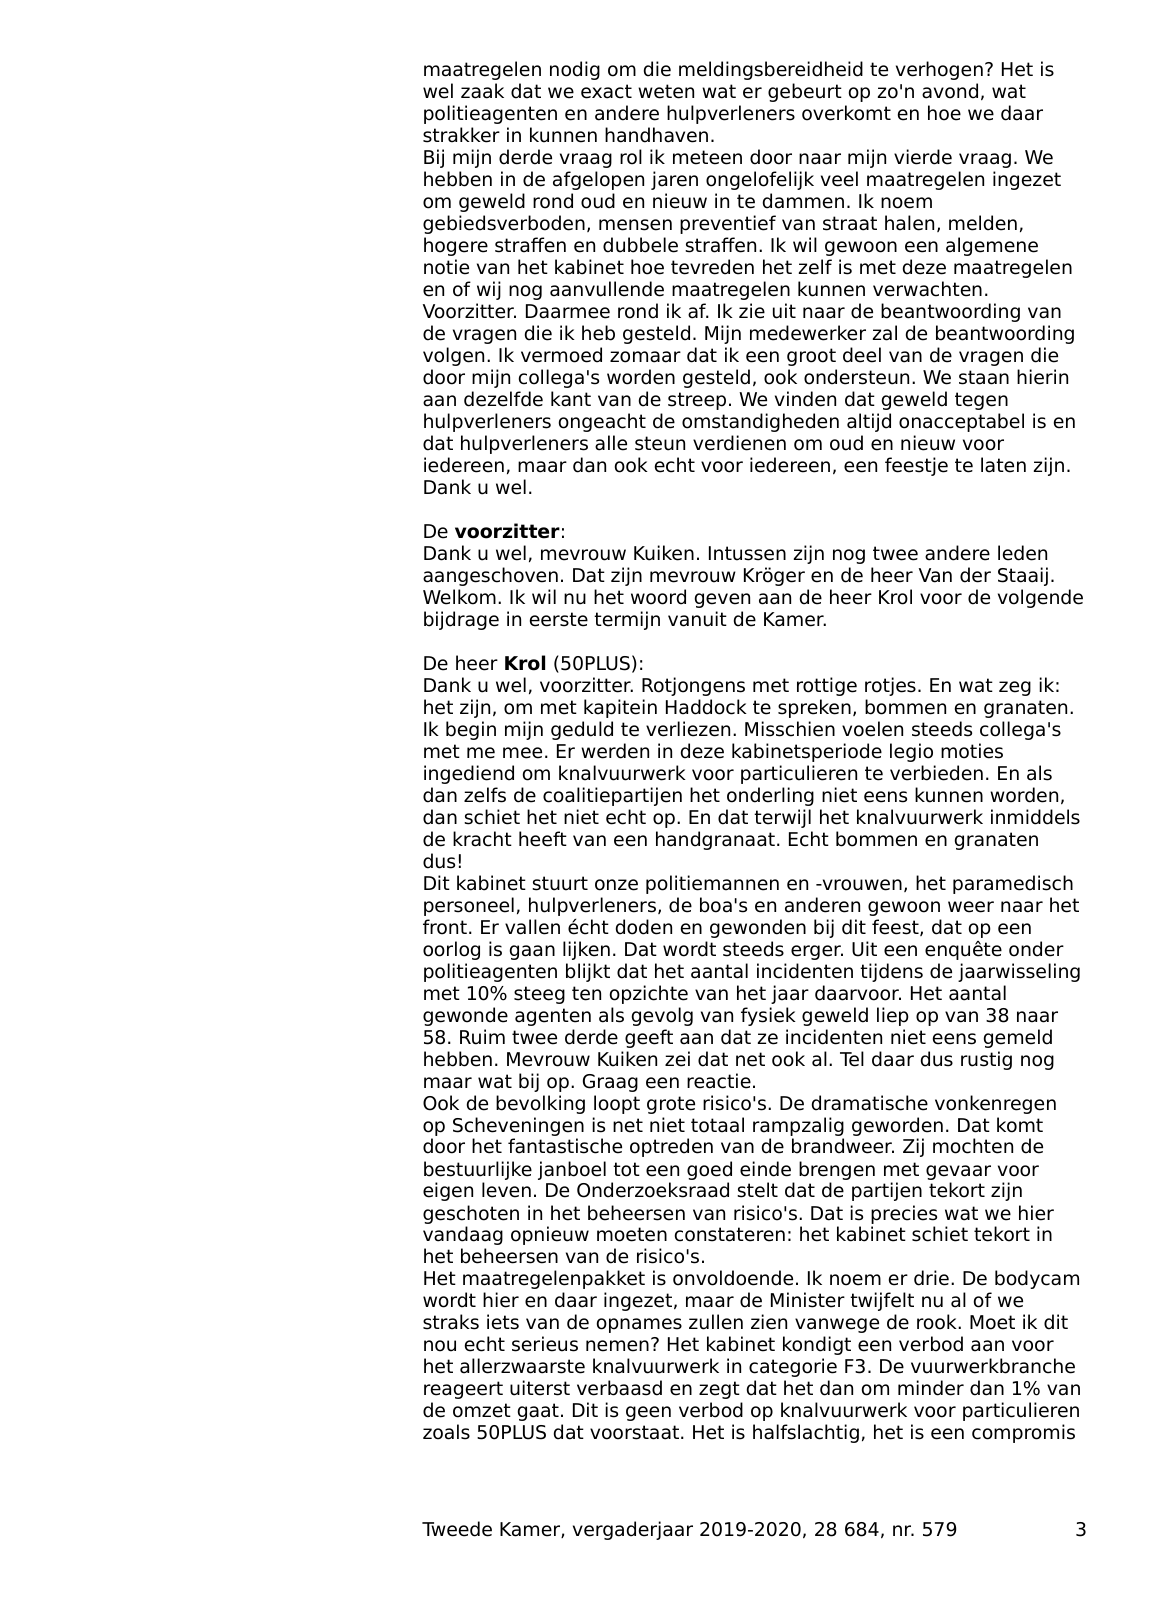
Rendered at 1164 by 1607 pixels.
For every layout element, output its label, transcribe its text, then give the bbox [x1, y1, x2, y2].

text Dank u wel. [422, 477, 1087, 499]
text Dank u wel, voorzitter. Rotjongens met rottige rotjes. En wat zeg ik: het zijn, om met kapitein Haddock te spreken, bommen en granaten. Ik begin mijn geduld te verliezen. Misschien voelen steeds collega's met me mee. Er werden in deze kabinetsperiode legio moties ingediend om knalvuurwerk voor particulieren te verbieden. En als dan zelfs de coalitiepartijen het onderling niet eens kunnen worden, dan schiet het niet echt op. En dat terwijl het knalvuurwerk inmiddels de kracht heeft van een handgranaat. Echt bommen en granaten dus! [422, 675, 1087, 873]
text Dank u wel, mevrouw Kuiken. Intussen zijn nog twee andere leden aangeschoven. Dat zijn mevrouw Kröger en de heer Van der Staaij. Welkom. Ik wil nu het woord geven aan de heer Krol voor de volgende bijdrage in eerste termijn vanuit de Kamer. [422, 543, 1087, 631]
text maatregelen nodig om die meldingsbereidheid te verhogen? Het is wel zaak dat we exact weten wat er gebeurt op zo'n avond, wat politieagenten en andere hulpverleners overkomt en hoe we daar strakker in kunnen handhaven. [422, 59, 1087, 147]
text Bij mijn derde vraag rol ik meteen door naar mijn vierde vraag. We hebben in de afgelopen jaren ongelofelijk veel maatregelen ingezet om geweld rond oud en nieuw in te dammen. Ik noem gebiedsverboden, mensen preventief van straat halen, melden, hogere straffen en dubbele straffen. Ik wil gewoon een algemene notie van het kabinet hoe tevreden het zelf is met deze maatregelen en of wij nog aanvullende maatregelen kunnen verwachten. [422, 147, 1087, 301]
text Voorzitter. Daarmee rond ik af. Ik zie uit naar de beantwoording van de vragen die ik heb gesteld. Mijn medewerker zal de beantwoording volgen. Ik vermoed zomaar dat ik een groot deel van de vragen die door mijn collega's worden gesteld, ook ondersteun. We staan hierin aan dezelfde kant van de streep. We vinden dat geweld tegen hulpverleners ongeacht de omstandigheden altijd onacceptabel is en dat hulpverleners alle steun verdienen om oud en nieuw voor iedereen, maar dan ook echt voor iedereen, een feestje te laten zijn. [422, 301, 1087, 477]
text Ook de bevolking loopt grote risico's. De dramatische vonkenregen op Scheveningen is net niet totaal rampzalig geworden. Dat komt door het fantastische optreden van de brandweer. Zij mochten de bestuurlijke janboel tot een goed einde brengen met gevaar voor eigen leven. De Onderzoeksraad stelt dat de partijen tekort zijn geschoten in het beheersen van risico's. Dat is precies wat we hier vandaag opnieuw moeten constateren: het kabinet schiet tekort in het beheersen van de risico's. [422, 1092, 1087, 1268]
text De heer Krol (50PLUS): [422, 653, 1087, 675]
text Dit kabinet stuurt onze politiemannen en -vrouwen, het paramedisch personeel, hulpverleners, de boa's en anderen gewoon weer naar het front. Er vallen écht doden en gewonden bij dit feest, dat op een oorlog is gaan lijken. Dat wordt steeds erger. Uit een enquête onder politieagenten blijkt dat het aantal incidenten tijdens de jaarwisseling met 10% steeg ten opzichte van het jaar daarvoor. Het aantal gewonde agenten als gevolg van fysiek geweld liep op van 38 naar 58. Ruim twee derde geeft aan dat ze incidenten niet eens gemeld hebben. Mevrouw Kuiken zei dat net ook al. Tel daar dus rustig nog maar wat bij op. Graag een reactie. [422, 873, 1087, 1092]
text Het maatregelenpakket is onvoldoende. Ik noem er drie. De bodycam wordt hier en daar ingezet, maar de Minister twijfelt nu al of we straks iets van de opnames zullen zien vanwege de rook. Moet ik dit nou echt serieus nemen? Het kabinet kondigt een verbod aan voor het allerzwaarste knalvuurwerk in categorie F3. De vuurwerkbranche reageert uiterst verbaasd en zegt dat het dan om minder dan 1% van de omzet gaat. Dit is geen verbod op knalvuurwerk voor particulieren zoals 50PLUS dat voorstaat. Het is halfslachtig, het is een compromis [422, 1268, 1087, 1444]
text De voorzitter: [422, 521, 1087, 543]
